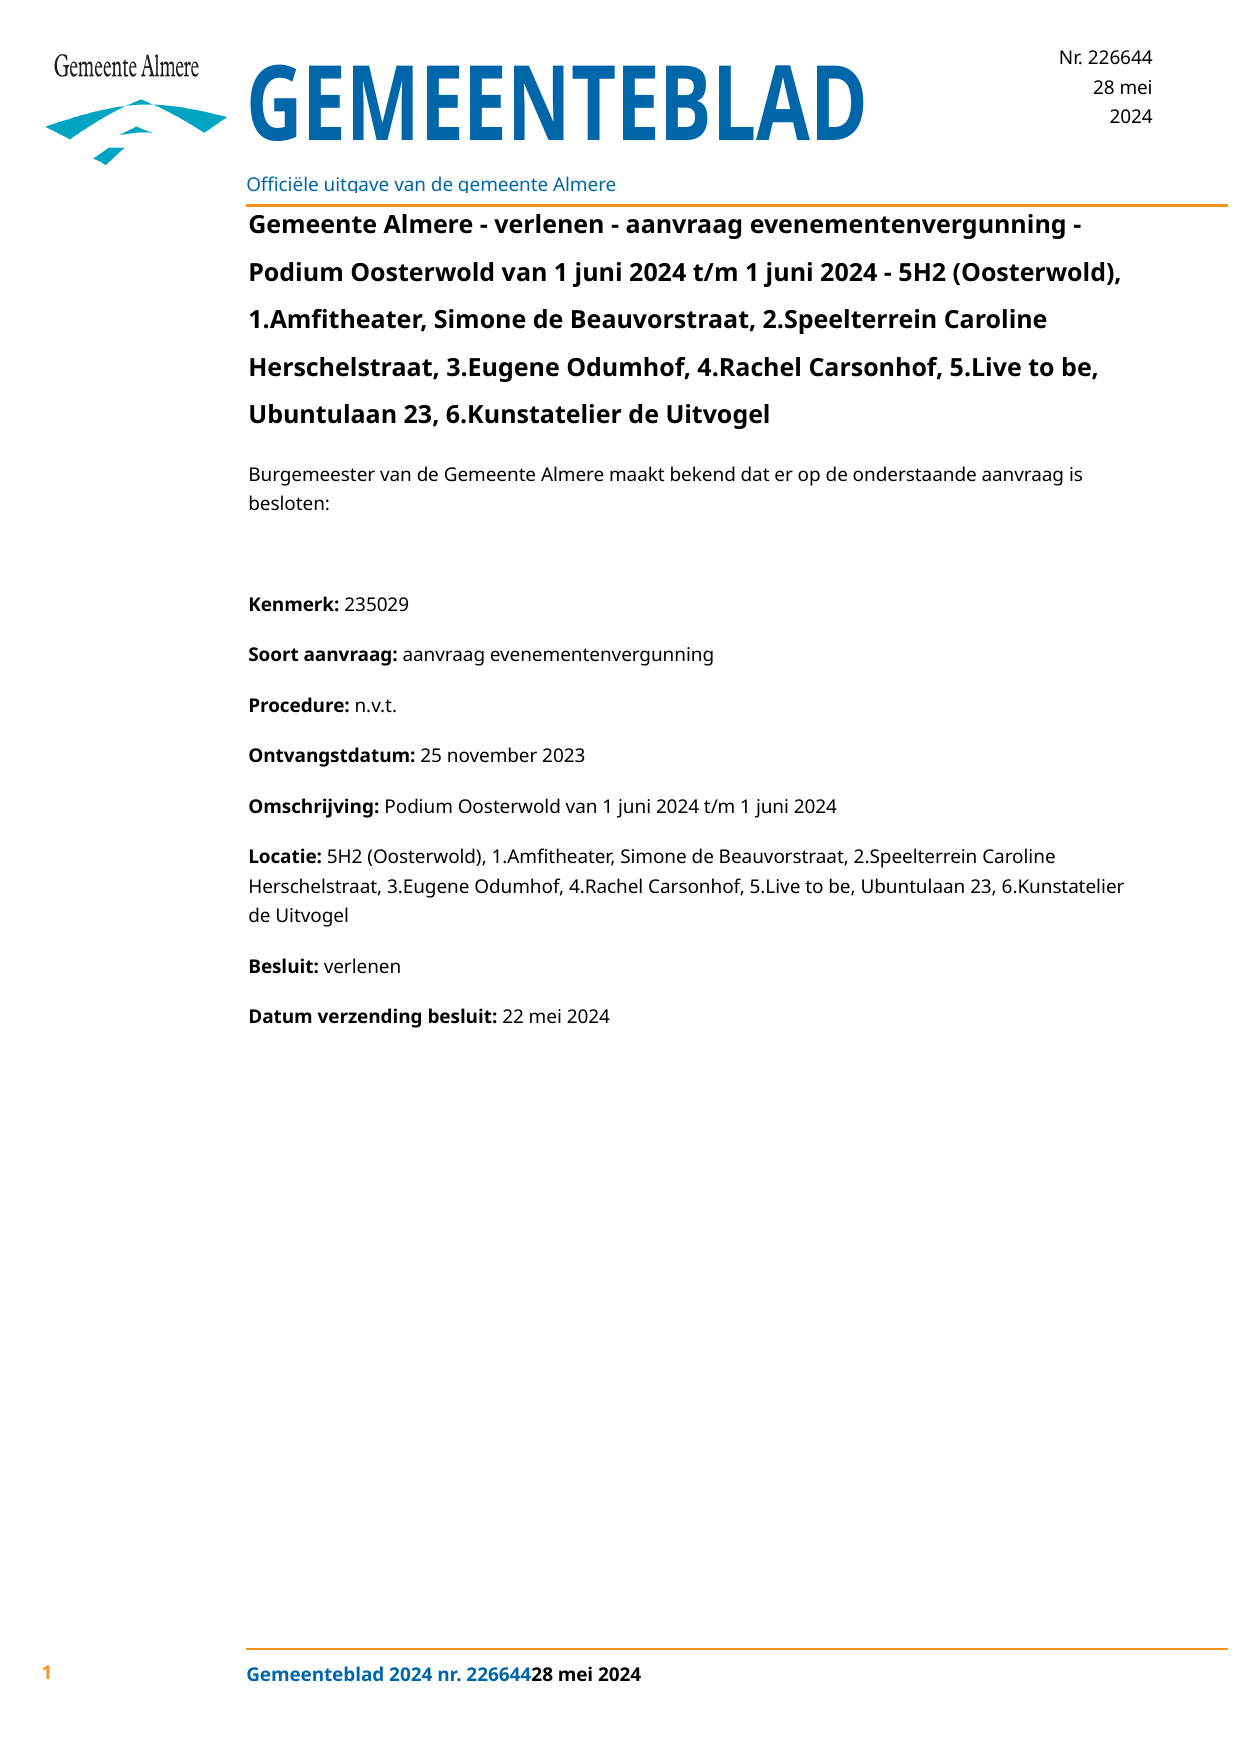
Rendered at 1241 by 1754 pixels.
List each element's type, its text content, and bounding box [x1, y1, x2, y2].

picture [41, 47, 231, 172]
text Locatie: 5H2 (Oosterwold), 1.Amfitheater, Simone de Beauvorstraat, 2.Speelterrein Caroline Herschelstraat, 3.Eugene Odumhof, 4.Rachel Carsonhof, 5.Live to be, Ubuntulaan 23, 6.Kunstatelier de Uitvogel [248, 843, 1152, 928]
text Gemeente Almere - verlenen - aanvraag evenementenvergunning - Podium Oosterwold van 1 juni 2024 t/m 1 juni 2024 - 5H2 (Oosterwold), 1.Amfitheater, Simone de Beauvorstraat, 2.Speelterrein Caroline Herschelstraat, 3.Eugene Odumhof, 4.Rachel Carsonhof, 5.Live to be, Ubuntulaan 23, 6.Kunstatelier de Uitvogel [248, 207, 1152, 431]
text Omschrijving: Podium Oosterwold van 1 juni 2024 t/m 1 juni 2024 [248, 793, 1152, 818]
text Burgemeester van de Gemeente Almere maakt bekend dat er op de onderstaande aanvraag is besloten: [248, 461, 1152, 516]
text Kenmerk: 235029 [248, 591, 1152, 617]
text Besluit: verlenen [248, 953, 1152, 978]
text Soort aanvraag: aanvraag evenementenvergunning [248, 642, 1152, 667]
text Datum verzending besluit: 22 mei 2024 [248, 1003, 1152, 1029]
text Procedure: n.v.t. [248, 692, 1152, 718]
text Ontvangstdatum: 25 november 2023 [248, 742, 1152, 768]
